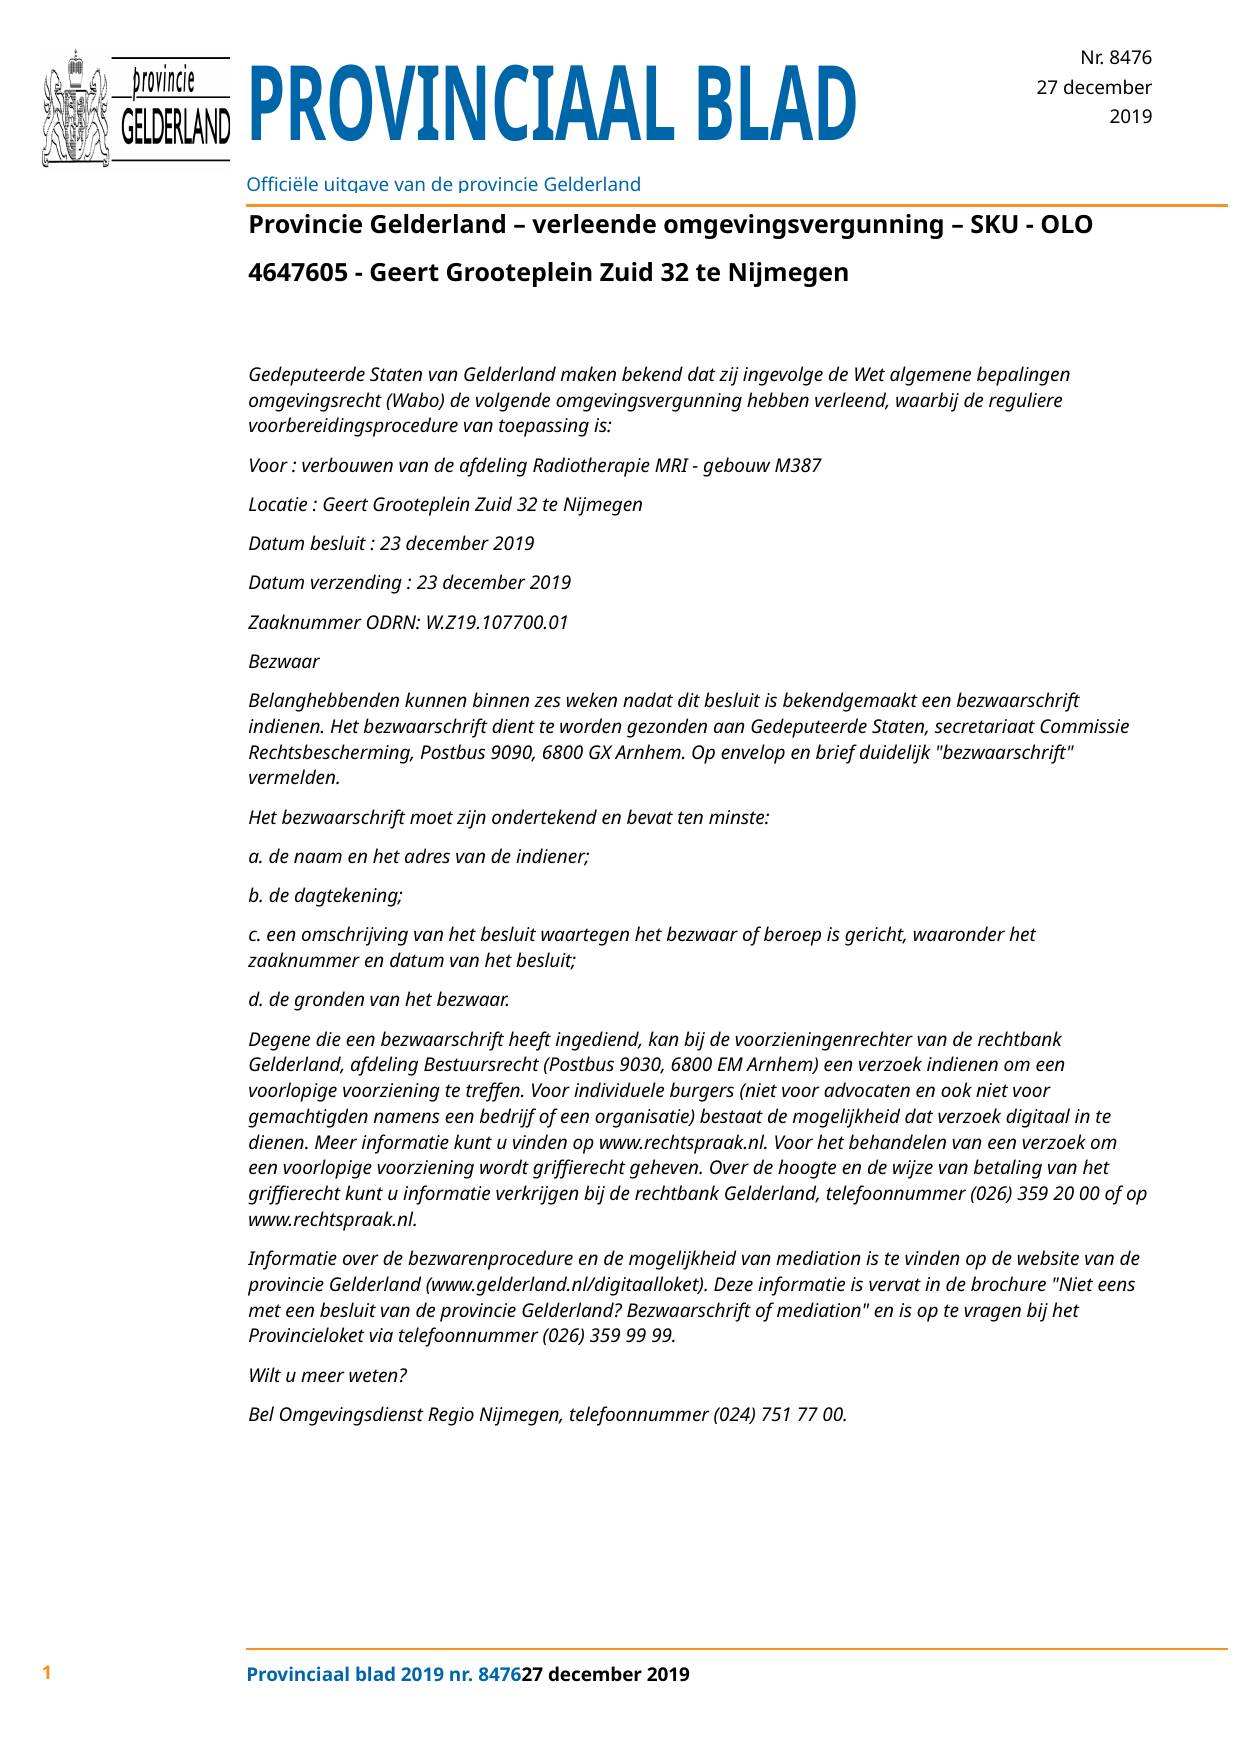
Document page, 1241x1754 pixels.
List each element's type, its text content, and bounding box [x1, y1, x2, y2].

text a. de naam en het adres van de indiener; [248, 843, 1152, 869]
text c. een omschrijving van het besluit waartegen het bezwaar of beroep is gericht, waaronder het zaaknummer en datum van het besluit; [248, 922, 1152, 973]
text Zaaknummer ODRN: W.Z19.107700.01 [248, 609, 1152, 634]
text Informatie over de bezwarenprocedure en de mogelijkheid van mediation is te vinden op de website van de provincie Gelderland (www.gelderland.nl/digitaalloket). Deze informatie is vervat in de brochure "Niet eens met een besluit van de provincie Gelderland? Bezwaarschrift of mediation" en is op te vragen bij het Provincieloket via telefoonnummer (026) 359 99 99. [248, 1245, 1152, 1348]
text Het bezwaarschrift moet zijn ondertekend en bevat ten minste: [248, 804, 1152, 829]
text Belanghebbenden kunnen binnen zes weken nadat dit besluit is bekendgemaakt een bezwaarschrift indienen. Het bezwaarschrift dient te worden gezonden aan Gedeputeerde Staten, secretariaat Commissie Rechtsbescherming, Postbus 9090, 6800 GX Arnhem. Op envelop en brief duidelijk "bezwaarschrift" vermelden. [248, 687, 1152, 790]
text Locatie : Geert Grooteplein Zuid 32 te Nijmegen [248, 491, 1152, 517]
text Datum verzending : 23 december 2019 [248, 569, 1152, 595]
text Voor : verbouwen van de afdeling Radiotherapie MRI - gebouw M387 [248, 452, 1152, 477]
text Datum besluit : 23 december 2019 [248, 530, 1152, 556]
text Bezwaar [248, 648, 1152, 674]
text Degene die een bezwaarschrift heeft ingediend, kan bij de voorzieningenrechter van de rechtbank Gelderland, afdeling Bestuursrecht (Postbus 9030, 6800 EM Arnhem) een verzoek indienen om een voorlopige voorziening te treffen. Voor individuele burgers (niet voor advocaten en ook niet voor gemachtigden namens een bedrijf of een organisatie) bestaat de mogelijkheid dat verzoek digitaal in te dienen. Meer informatie kunt u vinden op www.rechtspraak.nl. Voor het behandelen van een verzoek om een voorlopige voorziening wordt griffierecht geheven. Over de hoogte en de wijze van betaling van het griffierecht kunt u informatie verkrijgen bij de rechtbank Gelderland, telefoonnummer (026) 359 20 00 of op www.rechtspraak.nl. [248, 1026, 1152, 1232]
text d. de gronden van het bezwaar. [248, 987, 1152, 1012]
picture [41, 47, 231, 172]
text Bel Omgevingsdienst Regio Nijmegen, telefoonnummer (024) 751 77 00. [248, 1401, 1152, 1427]
text Gedeputeerde Staten van Gelderland maken bekend dat zij ingevolge de Wet algemene bepalingen omgevingsrecht (Wabo) de volgende omgevingsvergunning hebben verleend, waarbij de reguliere voorbereidingsprocedure van toepassing is: [248, 361, 1152, 438]
text Wilt u meer weten? [248, 1362, 1152, 1387]
text b. de dagtekening; [248, 882, 1152, 908]
text Provincie Gelderland – verleende omgevingsvergunning – SKU - OLO 4647605 - Geert Grooteplein Zuid 32 te Nijmegen [248, 207, 1152, 288]
